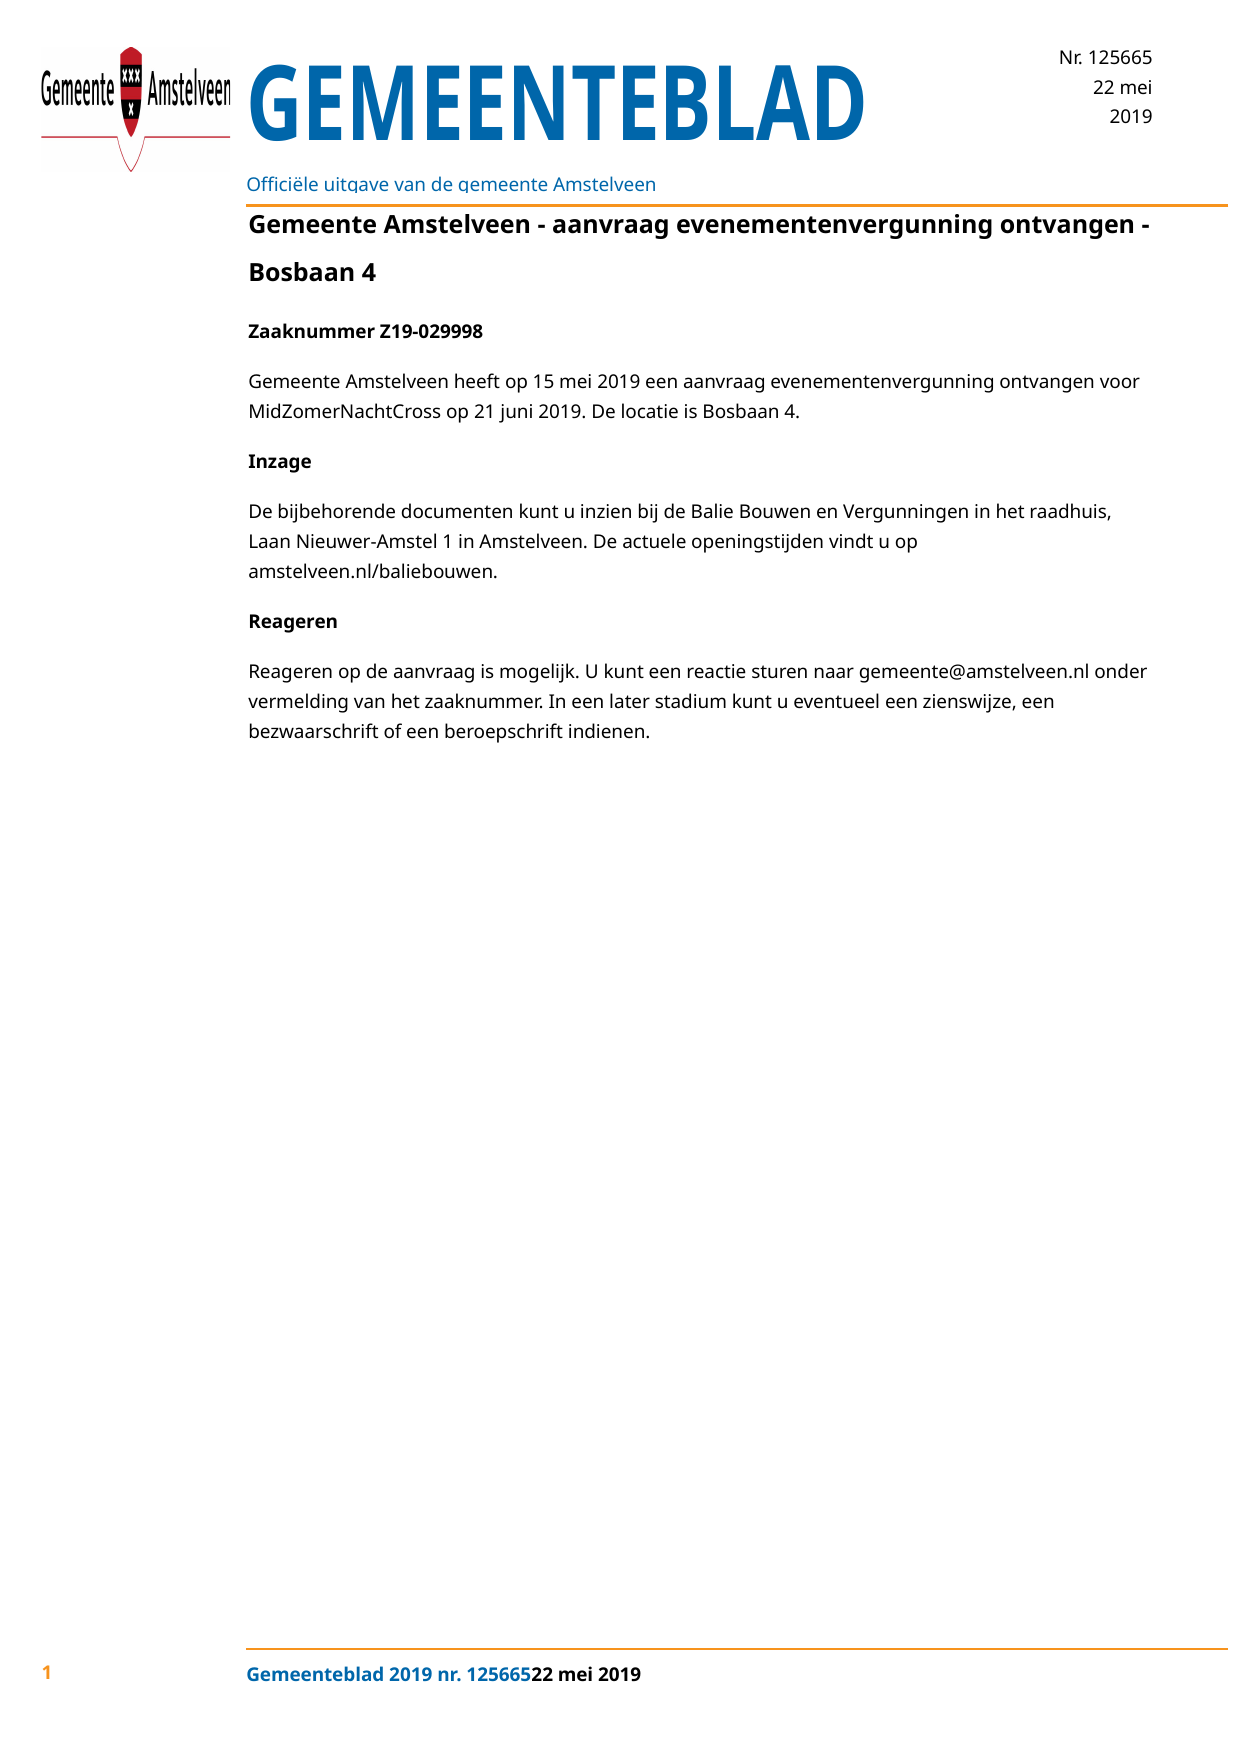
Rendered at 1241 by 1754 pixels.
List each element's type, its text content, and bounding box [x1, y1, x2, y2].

picture [41, 47, 231, 172]
text Gemeente Amstelveen heeft op 15 mei 2019 een aanvraag evenementenvergunning ontvangen voor MidZomerNachtCross op 21 juni 2019. De locatie is Bosbaan 4. [248, 368, 1152, 424]
text Inzage [248, 448, 1152, 474]
text Reageren [248, 608, 1152, 634]
text De bijbehorende documenten kunt u inzien bij de Balie Bouwen en Vergunningen in het raadhuis, Laan Nieuwer-Amstel 1 in Amstelveen. De actuele openingstijden vindt u op amstelveen.nl/baliebouwen. [248, 499, 1152, 584]
text Zaaknummer Z19-029998 [248, 318, 1152, 344]
text Gemeente Amstelveen - aanvraag evenementenvergunning ontvangen - Bosbaan 4 [248, 207, 1152, 288]
text Reageren op de aanvraag is mogelijk. U kunt een reactie sturen naar gemeente@amstelveen.nl onder vermelding van het zaaknummer. In een later stadium kunt u eventueel een zienswijze, een bezwaarschrift of een beroepschrift indienen. [248, 659, 1152, 744]
